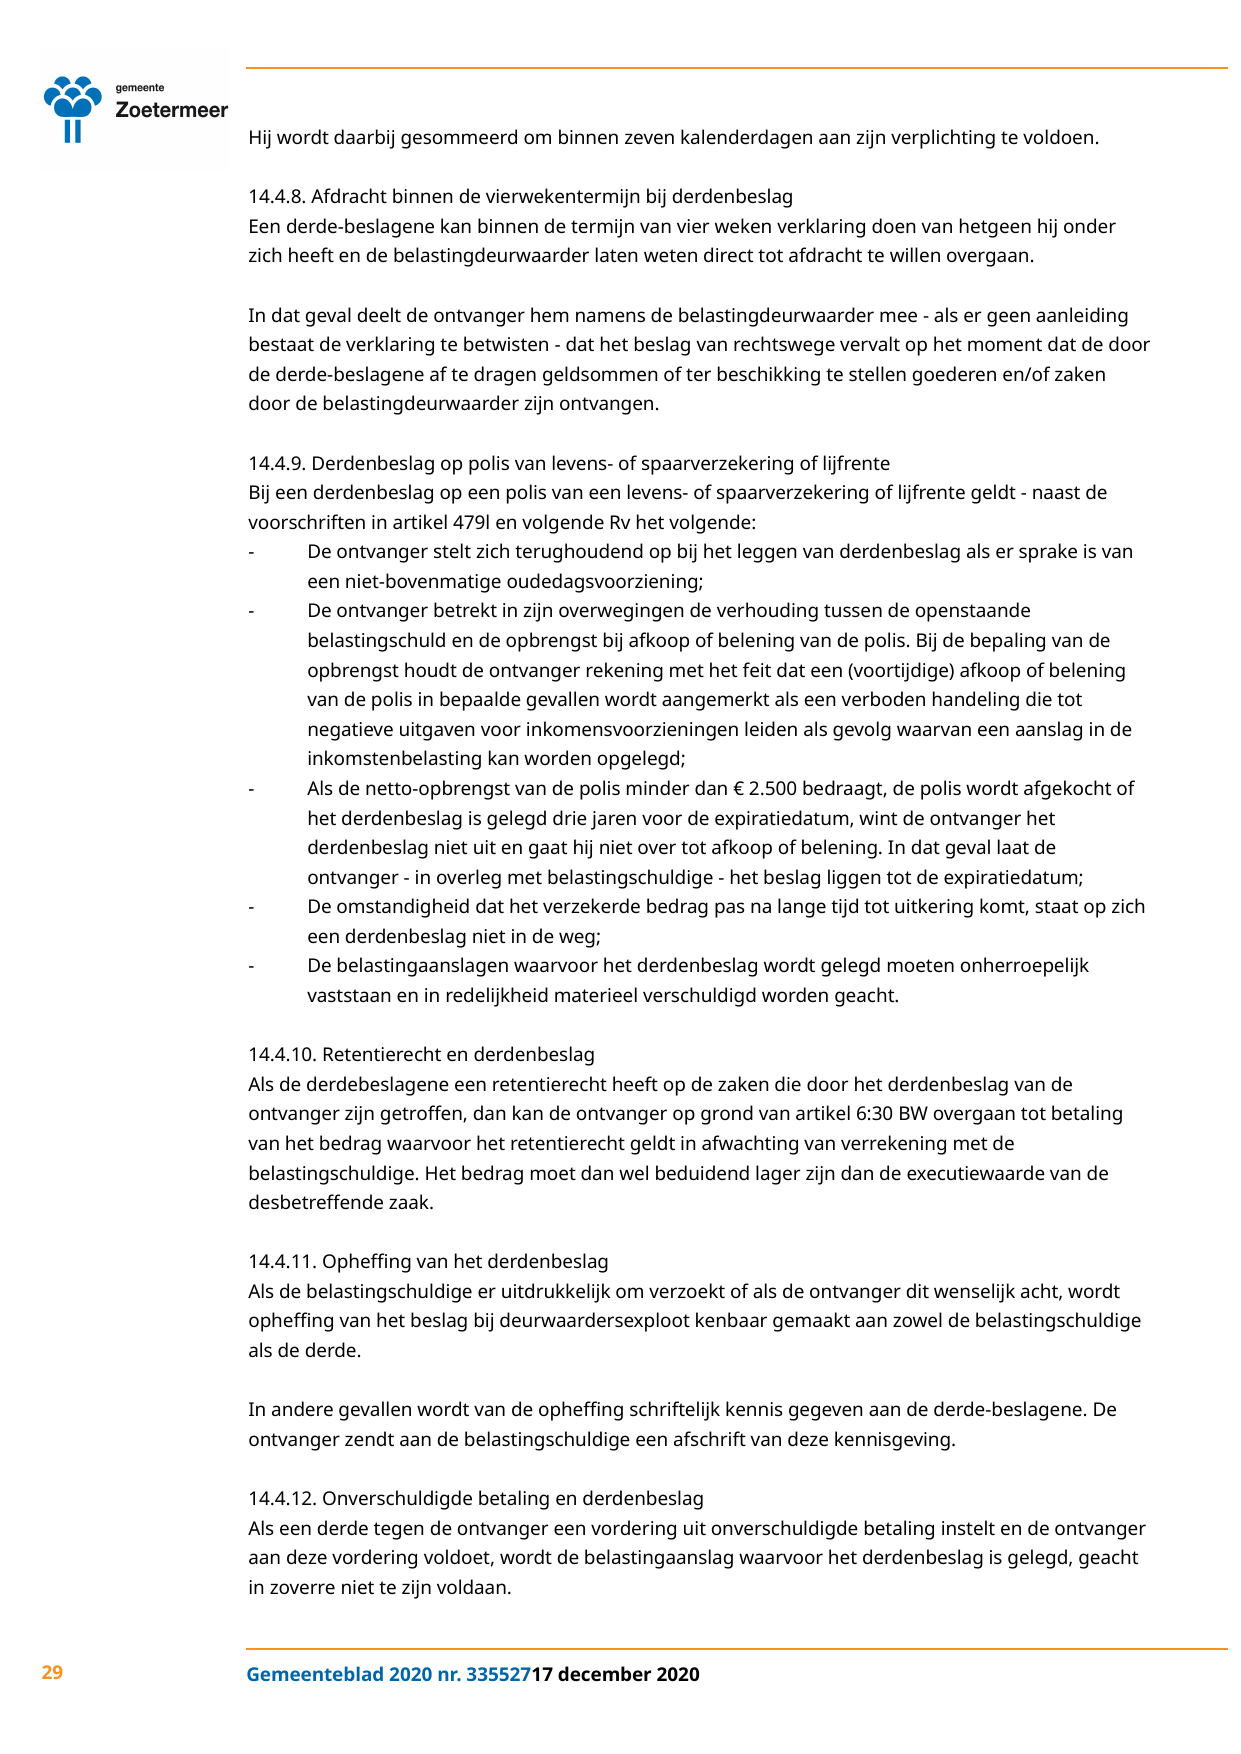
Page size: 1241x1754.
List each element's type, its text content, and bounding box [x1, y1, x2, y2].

text In andere gevallen wordt van de opheffing schriftelijk kennis gegeven aan de derde-beslagene. De ontvanger zendt aan de belastingschuldige een afschrift van deze kennisgeving. [248, 1396, 1152, 1452]
picture [41, 47, 231, 172]
text 14.4.8. Afdracht binnen de vierwekentermijn bij derdenbeslag [248, 183, 1152, 209]
text Een derde-beslagene kan binnen de termijn van vier weken verklaring doen van hetgeen hij onder zich heeft en de belastingdeurwaarder laten weten direct tot afdracht te willen overgaan. [248, 213, 1152, 268]
list De ontvanger stelt zich terughoudend op bij het leggen van derdenbeslag als er sprake is van een niet-bovenmatige oudedagsvoorziening; [248, 538, 1152, 594]
text Als de derdebeslagene een retentierecht heeft op de zaken die door het derdenbeslag van de ontvanger zijn getroffen, dan kan de ontvanger op grond van artikel 6:30 BW overgaan tot betaling van het bedrag waarvoor het retentierecht geldt in afwachting van verrekening met de belastingschuldige. Het bedrag moet dan wel beduidend lager zijn dan de executiewaarde van de desbetreffende zaak. [248, 1071, 1152, 1215]
list De belastingaanslagen waarvoor het derdenbeslag wordt gelegd moeten onherroepelijk vaststaan en in redelijkheid materieel verschuldigd worden geacht. [248, 953, 1152, 1008]
text 14.4.9. Derdenbeslag op polis van levens- of spaarverzekering of lijfrente [248, 450, 1152, 476]
text Hij wordt daarbij gesommeerd om binnen zeven kalenderdagen aan zijn verplichting te voldoen. [248, 124, 1152, 150]
text Bij een derdenbeslag op een polis van een levens- of spaarverzekering of lijfrente geldt - naast de voorschriften in artikel 479l en volgende Rv het volgende: [248, 479, 1152, 535]
list De omstandigheid dat het verzekerde bedrag pas na lange tijd tot uitkering komt, staat op zich een derdenbeslag niet in de weg; [248, 893, 1152, 949]
text Als een derde tegen de ontvanger een vordering uit onverschuldigde betaling instelt en de ontvanger aan deze vordering voldoet, wordt de belastingaanslag waarvoor het derdenbeslag is gelegd, geacht in zoverre niet te zijn voldaan. [248, 1515, 1152, 1600]
text 14.4.11. Opheffing van het derdenbeslag [248, 1248, 1152, 1274]
text 14.4.12. Onverschuldigde betaling en derdenbeslag [248, 1485, 1152, 1511]
list De ontvanger betrekt in zijn overwegingen de verhouding tussen de openstaande belastingschuld en de opbrengst bij afkoop of belening van de polis. Bij de bepaling van de opbrengst houdt de ontvanger rekening met het feit dat een (voortijdige) afkoop of belening van de polis in bepaalde gevallen wordt aangemerkt als een verboden handeling die tot negatieve uitgaven voor inkomensvoorzieningen leiden als gevolg waarvan een aanslag in de inkomstenbelasting kan worden opgelegd; [248, 598, 1152, 771]
text In dat geval deelt de ontvanger hem namens de belastingdeurwaarder mee - als er geen aanleiding bestaat de verklaring te betwisten - dat het beslag van rechtswege vervalt op het moment dat de door de derde-beslagene af te dragen geldsommen of ter beschikking te stellen goederen en/of zaken door de belastingdeurwaarder zijn ontvangen. [248, 302, 1152, 416]
text 14.4.10. Retentierecht en derdenbeslag [248, 1041, 1152, 1067]
text Als de belastingschuldige er uitdrukkelijk om verzoekt of als de ontvanger dit wenselijk acht, wordt opheffing van het beslag bij deurwaardersexploot kenbaar gemaakt aan zowel de belastingschuldige als de derde. [248, 1278, 1152, 1363]
list Als de netto-opbrengst van de polis minder dan € 2.500 bedraagt, de polis wordt afgekocht of het derdenbeslag is gelegd drie jaren voor de expiratiedatum, wint de ontvanger het derdenbeslag niet uit en gaat hij niet over tot afkoop of belening. In dat geval laat de ontvanger - in overleg met belastingschuldige - het beslag liggen tot de expiratiedatum; [248, 775, 1152, 890]
